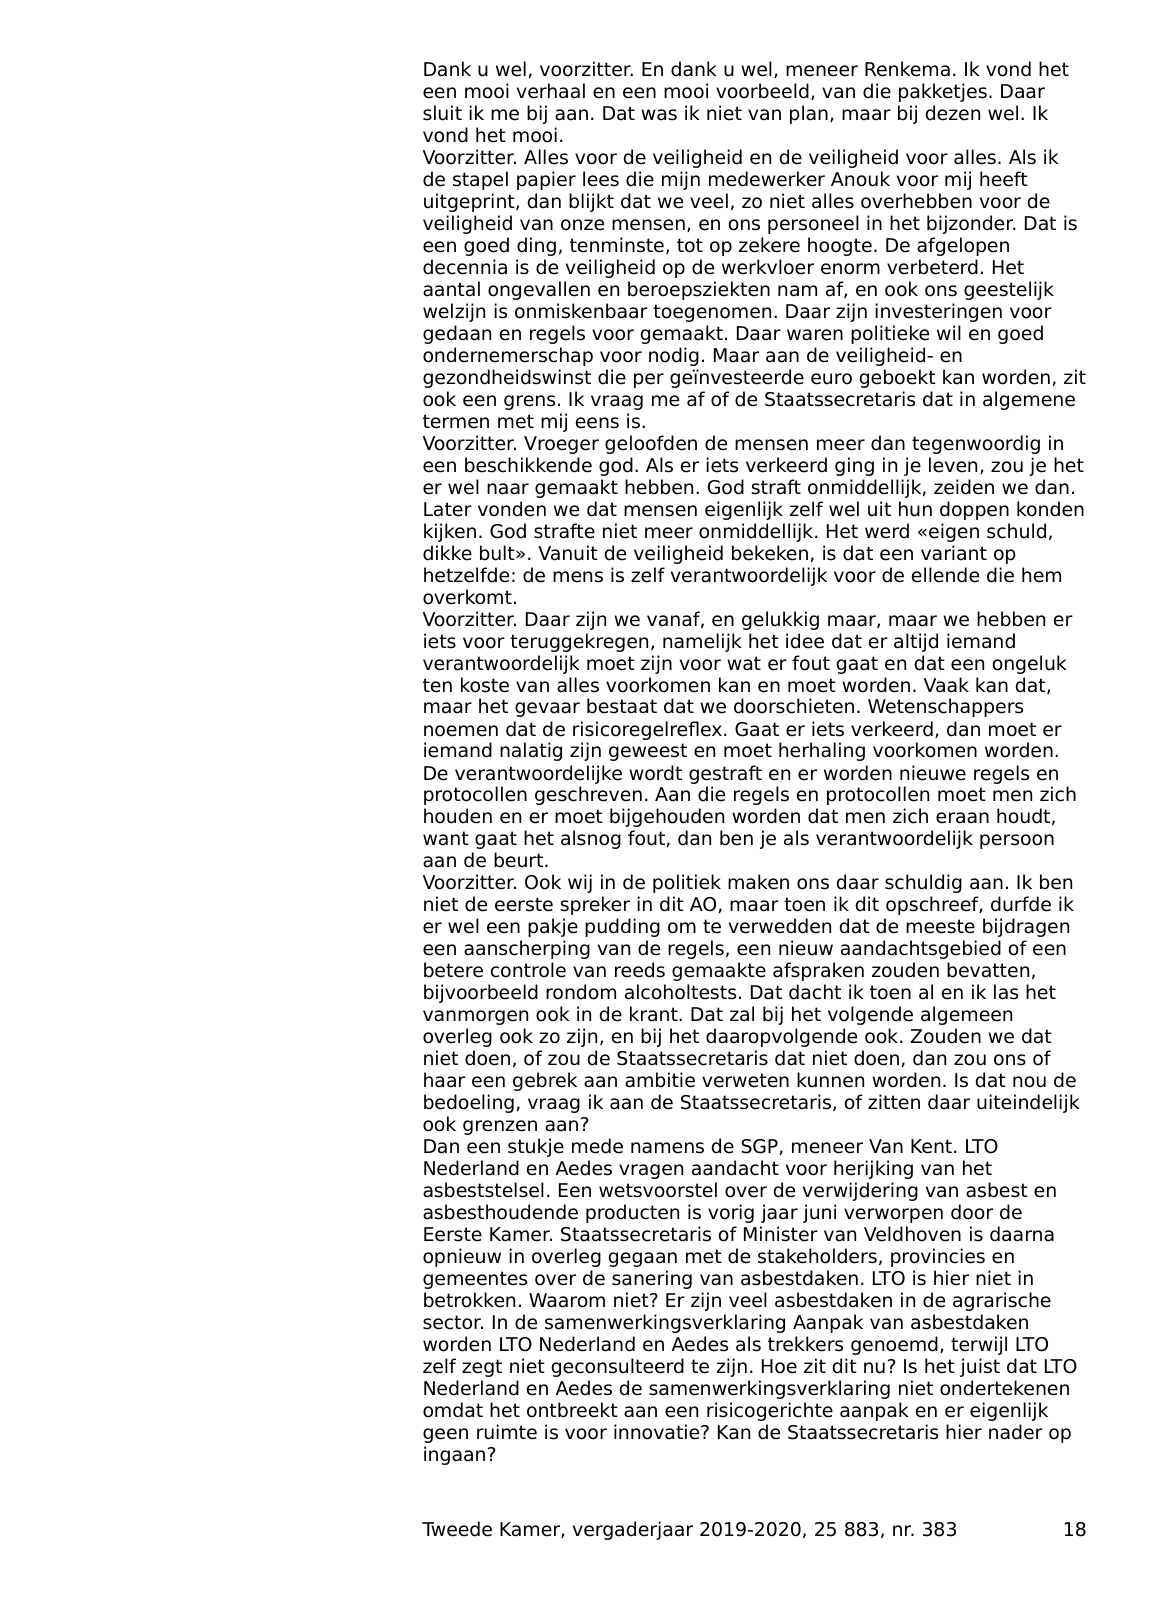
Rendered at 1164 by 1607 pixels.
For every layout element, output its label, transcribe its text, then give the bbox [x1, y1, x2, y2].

text Voorzitter. Alles voor de veiligheid en de veiligheid voor alles. Als ik de stapel papier lees die mijn medewerker Anouk voor mij heeft uitgeprint, dan blijkt dat we veel, zo niet alles overhebben voor de veiligheid van onze mensen, en ons personeel in het bijzonder. Dat is een goed ding, tenminste, tot op zekere hoogte. De afgelopen decennia is de veiligheid op de werkvloer enorm verbeterd. Het aantal ongevallen en beroepsziekten nam af, en ook ons geestelijk welzijn is onmiskenbaar toegenomen. Daar zijn investeringen voor gedaan en regels voor gemaakt. Daar waren politieke wil en goed ondernemerschap voor nodig. Maar aan de veiligheid- en gezondheidswinst die per geïnvesteerde euro geboekt kan worden, zit ook een grens. Ik vraag me af of de Staatssecretaris dat in algemene termen met mij eens is. [422, 147, 1087, 433]
text Voorzitter. Daar zijn we vanaf, en gelukkig maar, maar we hebben er iets voor teruggekregen, namelijk het idee dat er altijd iemand verantwoordelijk moet zijn voor wat er fout gaat en dat een ongeluk ten koste van alles voorkomen kan en moet worden. Vaak kan dat, maar het gevaar bestaat dat we doorschieten. Wetenschappers noemen dat de risicoregelreflex. Gaat er iets verkeerd, dan moet er iemand nalatig zijn geweest en moet herhaling voorkomen worden. De verantwoordelijke wordt gestraft en er worden nieuwe regels en protocollen geschreven. Aan die regels en protocollen moet men zich houden en er moet bijgehouden worden dat men zich eraan houdt, want gaat het alsnog fout, dan ben je als verantwoordelijk persoon aan de beurt. [422, 608, 1087, 872]
text Dan een stukje mede namens de SGP, meneer Van Kent. LTO Nederland en Aedes vragen aandacht voor herijking van het asbeststelsel. Een wetsvoorstel over de verwijdering van asbest en asbesthoudende producten is vorig jaar juni verworpen door de Eerste Kamer. Staatssecretaris of Minister van Veldhoven is daarna opnieuw in overleg gegaan met de stakeholders, provincies en gemeentes over de sanering van asbestdaken. LTO is hier niet in betrokken. Waarom niet? Er zijn veel asbestdaken in de agrarische sector. In de samenwerkingsverklaring Aanpak van asbestdaken worden LTO Nederland en Aedes als trekkers genoemd, terwijl LTO zelf zegt niet geconsulteerd te zijn. Hoe zit dit nu? Is het juist dat LTO Nederland en Aedes de samenwerkingsverklaring niet ondertekenen omdat het ontbreekt aan een risicogerichte aanpak en er eigenlijk geen ruimte is voor innovatie? Kan de Staatssecretaris hier nader op ingaan? [422, 1136, 1087, 1466]
text Dank u wel, voorzitter. En dank u wel, meneer Renkema. Ik vond het een mooi verhaal en een mooi voorbeeld, van die pakketjes. Daar sluit ik me bij aan. Dat was ik niet van plan, maar bij dezen wel. Ik vond het mooi. [422, 59, 1087, 147]
text Voorzitter. Vroeger geloofden de mensen meer dan tegenwoordig in een beschikkende god. Als er iets verkeerd ging in je leven, zou je het er wel naar gemaakt hebben. God straft onmiddellijk, zeiden we dan. Later vonden we dat mensen eigenlijk zelf wel uit hun doppen konden kijken. God strafte niet meer onmiddellijk. Het werd «eigen schuld, dikke bult». Vanuit de veiligheid bekeken, is dat een variant op hetzelfde: de mens is zelf verantwoordelijk voor de ellende die hem overkomt. [422, 433, 1087, 608]
text Voorzitter. Ook wij in de politiek maken ons daar schuldig aan. Ik ben niet de eerste spreker in dit AO, maar toen ik dit opschreef, durfde ik er wel een pakje pudding om te verwedden dat de meeste bijdragen een aanscherping van de regels, een nieuw aandachtsgebied of een betere controle van reeds gemaakte afspraken zouden bevatten, bijvoorbeeld rondom alcoholtests. Dat dacht ik toen al en ik las het vanmorgen ook in de krant. Dat zal bij het volgende algemeen overleg ook zo zijn, en bij het daaropvolgende ook. Zouden we dat niet doen, of zou de Staatssecretaris dat niet doen, dan zou ons of haar een gebrek aan ambitie verweten kunnen worden. Is dat nou de bedoeling, vraag ik aan de Staatssecretaris, of zitten daar uiteindelijk ook grenzen aan? [422, 872, 1087, 1136]
